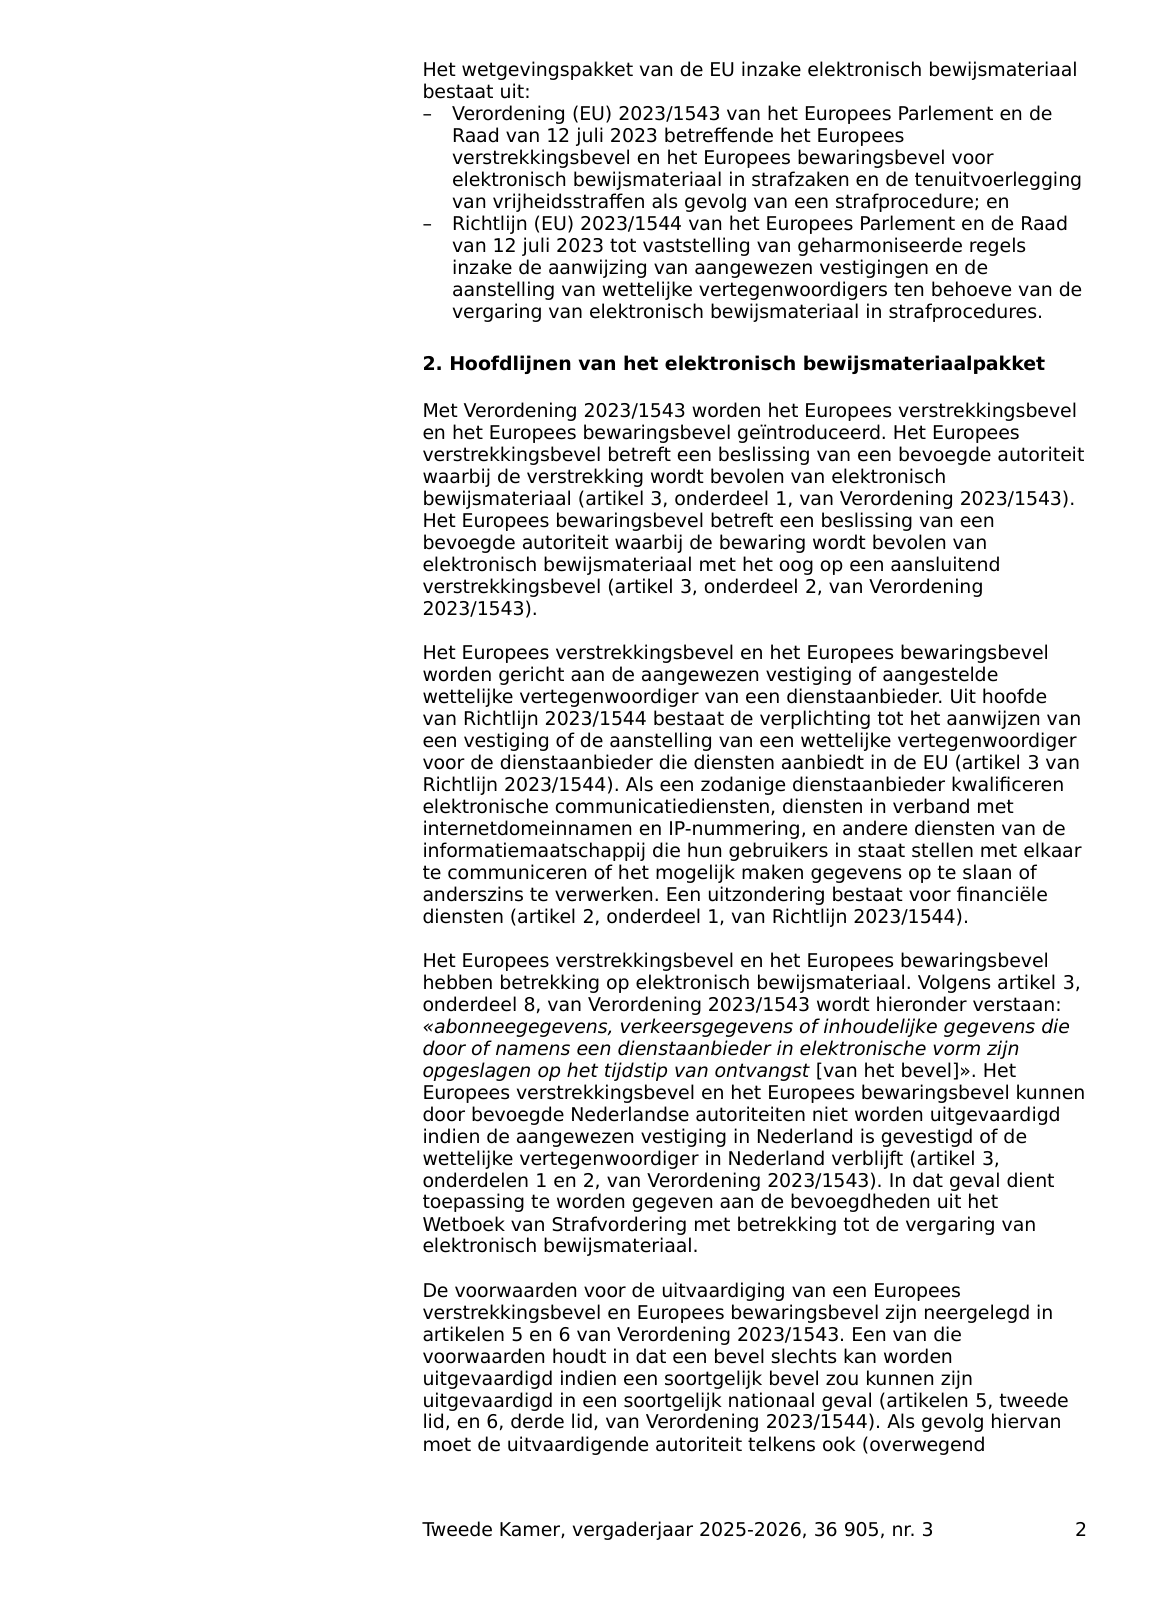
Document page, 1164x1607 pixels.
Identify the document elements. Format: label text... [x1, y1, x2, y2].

text De voorwaarden voor de uitvaardiging van een Europees verstrekkingsbevel en Europees bewaringsbevel zijn neergelegd in artikelen 5 en 6 van Verordening 2023/1543. Een van die voorwaarden houdt in dat een bevel slechts kan worden uitgevaardigd indien een soortgelijk bevel zou kunnen zijn uitgevaardigd in een soortgelijk nationaal geval (artikelen 5, tweede lid, en 6, derde lid, van Verordening 2023/1544). Als gevolg hiervan moet de uitvaardigende autoriteit telkens ook (overwegend [422, 1279, 1087, 1455]
text Het Europees verstrekkingsbevel en het Europees bewaringsbevel hebben betrekking op elektronisch bewijsmateriaal. Volgens artikel 3, onderdeel 8, van Verordening 2023/1543 wordt hieronder verstaan: «abonneegegevens, verkeersgegevens of inhoudelijke gegevens die door of namens een dienstaanbieder in elektronische vorm zijn opgeslagen op het tijdstip van ontvangst [van het bevel]». Het Europees verstrekkingsbevel en het Europees bewaringsbevel kunnen door bevoegde Nederlandse autoriteiten niet worden uitgevaardigd indien de aangewezen vestiging in Nederland is gevestigd of de wettelijke vertegenwoordiger in Nederland verblijft (artikel 3, onderdelen 1 en 2, van Verordening 2023/1543). In dat geval dient toepassing te worden gegeven aan de bevoegdheden uit het Wetboek van Strafvordering met betrekking tot de vergaring van elektronisch bewijsmateriaal. [422, 950, 1087, 1257]
text Het Europees verstrekkingsbevel en het Europees bewaringsbevel worden gericht aan de aangewezen vestiging of aangestelde wettelijke vertegenwoordiger van een dienstaanbieder. Uit hoofde van Richtlijn 2023/1544 bestaat de verplichting tot het aanwijzen van een vestiging of de aanstelling van een wettelijke vertegenwoordiger voor de dienstaanbieder die diensten aanbiedt in de EU (artikel 3 van Richtlijn 2023/1544). Als een zodanige dienstaanbieder kwalificeren elektronische communicatiediensten, diensten in verband met internetdomeinnamen en IP-nummering, en andere diensten van de informatiemaatschappij die hun gebruikers in staat stellen met elkaar te communiceren of het mogelijk maken gegevens op te slaan of anderszins te verwerken. Een uitzondering bestaat voor financiële diensten (artikel 2, onderdeel 1, van Richtlijn 2023/1544). [422, 642, 1087, 927]
text – Verordening (EU) 2023/1543 van het Europees Parlement en de Raad van 12 juli 2023 betreffende het Europees verstrekkingsbevel en het Europees bewaringsbevel voor elektronisch bewijsmateriaal in strafzaken en de tenuitvoerlegging van vrijheidsstraffen als gevolg van een strafprocedure; en [422, 103, 1087, 213]
text – Richtlijn (EU) 2023/1544 van het Europees Parlement en de Raad van 12 juli 2023 tot vaststelling van geharmoniseerde regels inzake de aanwijzing van aangewezen vestigingen en de aanstelling van wettelijke vertegenwoordigers ten behoeve van de vergaring van elektronisch bewijsmateriaal in strafprocedures. [422, 213, 1087, 323]
text Met Verordening 2023/1543 worden het Europees verstrekkingsbevel en het Europees bewaringsbevel geïntroduceerd. Het Europees verstrekkingsbevel betreft een beslissing van een bevoegde autoriteit waarbij de verstrekking wordt bevolen van elektronisch bewijsmateriaal (artikel 3, onderdeel 1, van Verordening 2023/1543). Het Europees bewaringsbevel betreft een beslissing van een bevoegde autoriteit waarbij de bewaring wordt bevolen van elektronisch bewijsmateriaal met het oog op een aansluitend verstrekkingsbevel (artikel 3, onderdeel 2, van Verordening 2023/1543). [422, 400, 1087, 619]
text Het wetgevingspakket van de EU inzake elektronisch bewijsmateriaal bestaat uit: [422, 59, 1087, 103]
subtitle 2. Hoofdlijnen van het elektronisch bewijsmateriaalpakket [422, 353, 1087, 375]
